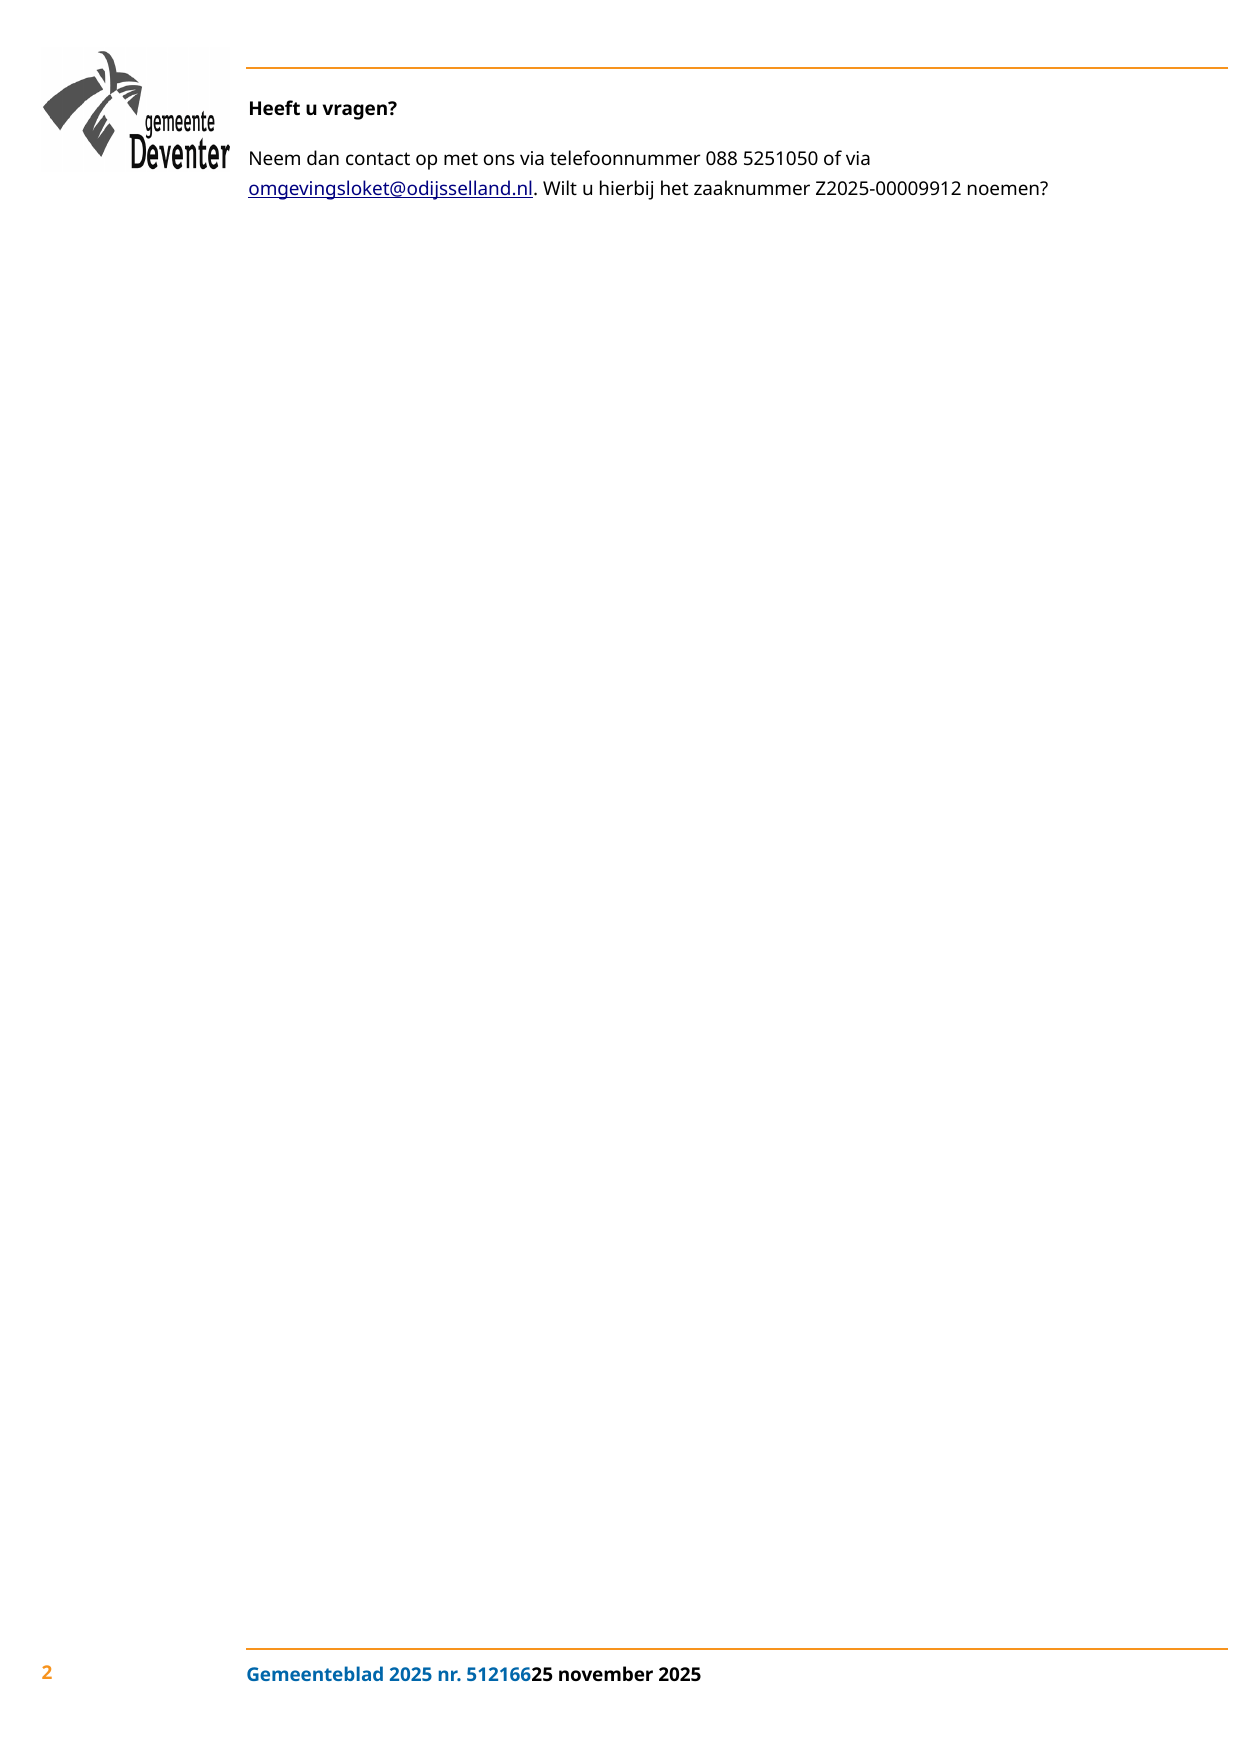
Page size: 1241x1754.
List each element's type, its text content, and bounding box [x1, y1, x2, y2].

text Neem dan contact op met ons via telefoonnummer 088 5251050 of via omgevingsloket@odijsselland.nl. Wilt u hierbij het zaaknummer Z2025-00009912 noemen? [248, 145, 1152, 201]
text Heeft u vragen? [248, 95, 1152, 121]
picture [41, 47, 231, 172]
